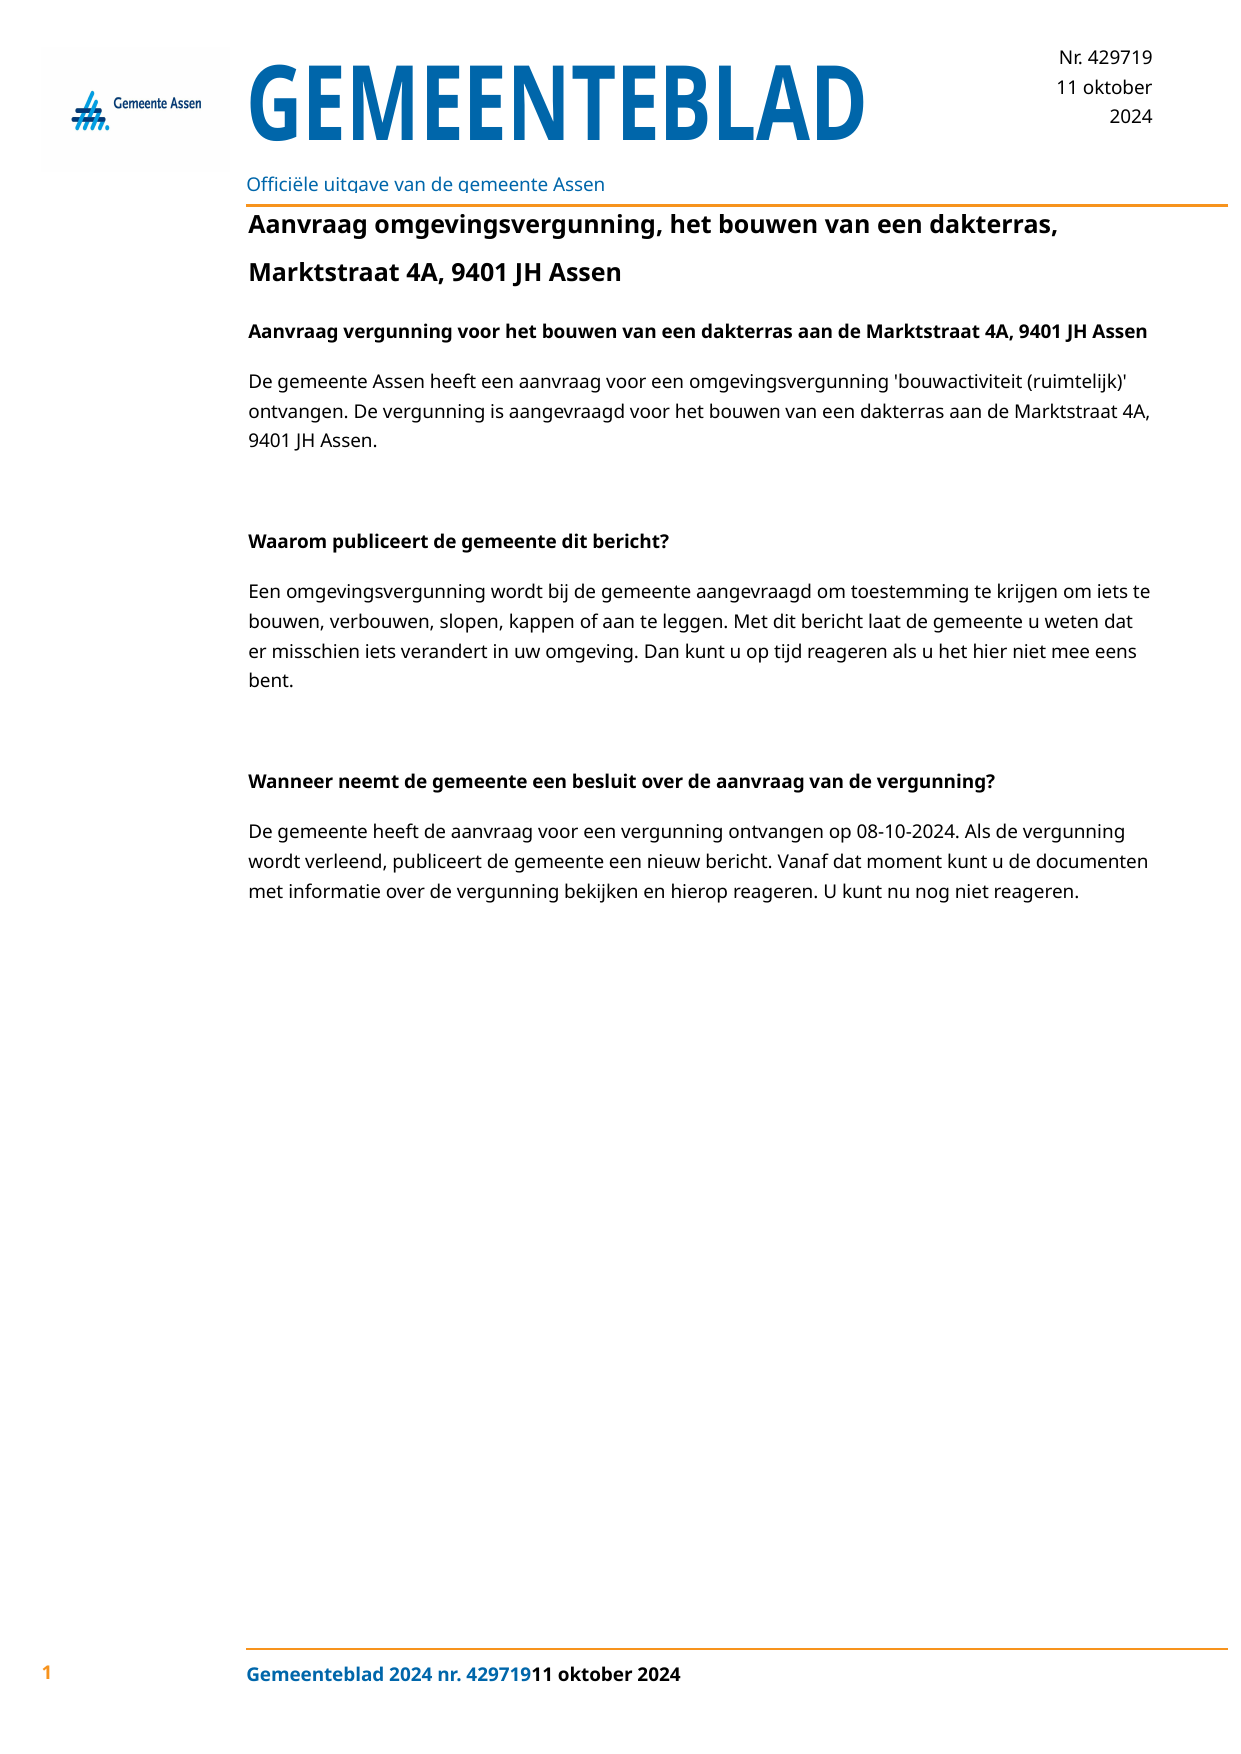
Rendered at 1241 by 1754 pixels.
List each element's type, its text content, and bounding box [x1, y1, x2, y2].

text Aanvraag vergunning voor het bouwen van een dakterras aan de Marktstraat 4A, 9401 JH Assen [248, 318, 1152, 344]
text Een omgevingsvergunning wordt bij de gemeente aangevraagd om toestemming te krijgen om iets te bouwen, verbouwen, slopen, kappen of aan te leggen. Met dit bericht laat de gemeente u weten dat er misschien iets verandert in uw omgeving. Dan kunt u op tijd reageren als u het hier niet mee eens bent. [248, 579, 1152, 693]
text De gemeente Assen heeft een aanvraag voor een omgevingsvergunning 'bouwactiviteit (ruimtelijk)' ontvangen. De vergunning is aangevraagd voor het bouwen van een dakterras aan de Marktstraat 4A, 9401 JH Assen. [248, 368, 1152, 453]
text Waarom publiceert de gemeente dit bericht? [248, 528, 1152, 554]
picture [41, 47, 231, 172]
text Aanvraag omgevingsvergunning, het bouwen van een dakterras, Marktstraat 4A, 9401 JH Assen [248, 207, 1152, 288]
text Wanneer neemt de gemeente een besluit over de aanvraag van de vergunning? [248, 768, 1152, 794]
text De gemeente heeft de aanvraag voor een vergunning ontvangen op 08-10-2024. Als de vergunning wordt verleend, publiceert de gemeente een nieuw bericht. Vanaf dat moment kunt u de documenten met informatie over de vergunning bekijken en hierop reageren. U kunt nu nog niet reageren. [248, 819, 1152, 904]
